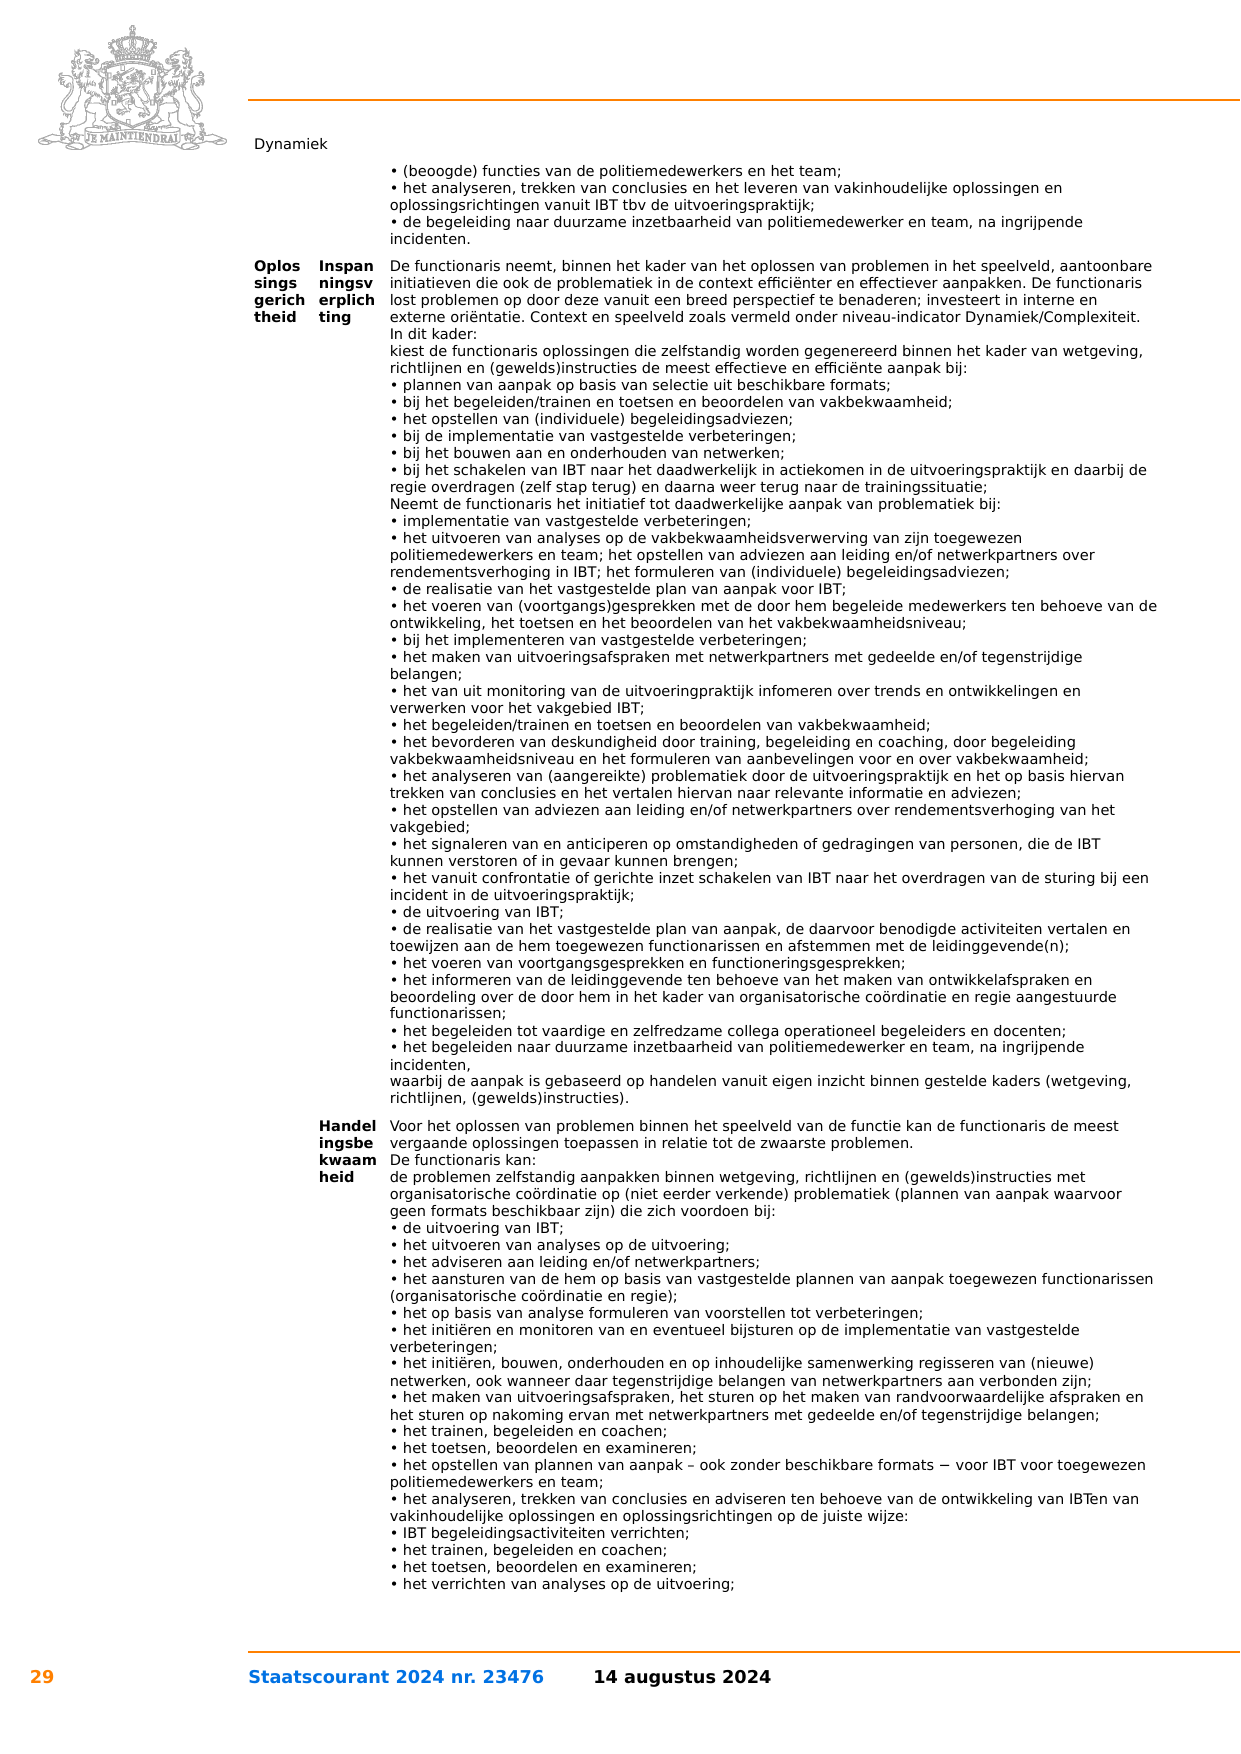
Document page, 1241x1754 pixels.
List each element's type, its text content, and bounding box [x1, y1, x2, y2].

table_cell [313, 158, 383, 253]
table_cell [249, 1113, 312, 1598]
table_cell Oplossingsgerichtheid [249, 254, 312, 1112]
table_cell • (beoogde) functies van de politiemedewerkers en het team; • het analyseren, trekken van conclusies en het leveren van vakinhoudelijke oplossingen en oplossingsrichtingen vanuit IBT tbv de uitvoeringspraktijk; • de begeleiding naar duurzame inzetbaarheid van politiemedewerker en team, na ingrijpende incidenten. [384, 158, 1163, 253]
table_cell Handelingsbekwaamheid [313, 1113, 383, 1598]
table_cell Inspanningsverplichting [313, 254, 383, 1112]
table_cell De functionaris neemt, binnen het kader van het oplossen van problemen in het speelveld, aantoonbare initiatieven die ook de problematiek in de context efficiënter en effectiever aanpakken. De functionaris lost problemen op door deze vanuit een breed perspectief te benaderen; investeert in interne en externe oriëntatie. Context en speelveld zoals vermeld onder niveau-indicator Dynamiek/Complexiteit. In dit kader: kiest de functionaris oplossingen die zelfstandig worden gegenereerd binnen het kader van wetgeving, richtlijnen en (gewelds)instructies de meest effectieve en efficiënte aanpak bij: • plannen van aanpak op basis van selectie uit beschikbare formats; • bij het begeleiden/trainen en toetsen en beoordelen van vakbekwaamheid; • het opstellen van (individuele) begeleidingsadviezen; • bij de implementatie van vastgestelde verbeteringen; • bij het bouwen aan en onderhouden van netwerken; • bij het schakelen van IBT naar het daadwerkelijk in actiekomen in de uitvoeringspraktijk en daarbij de regie overdragen (zelf stap terug) en daarna weer terug naar de trainingssituatie; Neemt de functionaris het initiatief tot daadwerkelijke aanpak van problematiek bij: • implementatie van vastgestelde verbeteringen; • het uitvoeren van analyses op de vakbekwaamheidsverwerving van zijn toegewezen politiemedewerkers en team; het opstellen van adviezen aan leiding en/of netwerkpartners over rendementsverhoging in IBT; het formuleren van (individuele) begeleidingsadviezen; • de realisatie van het vastgestelde plan van aanpak voor IBT; • het voeren van (voortgangs)gesprekken met de door hem begeleide medewerkers ten behoeve van de ontwikkeling, het toetsen en het beoordelen van het vakbekwaamheidsniveau; • bij het implementeren van vastgestelde verbeteringen; • het maken van uitvoeringsafspraken met netwerkpartners met gedeelde en/of tegenstrijdige belangen; • het van uit monitoring van de uitvoeringpraktijk infomeren over trends en ontwikkelingen en verwerken voor het vakgebied IBT; • het begeleiden/trainen en toetsen en beoordelen van vakbekwaamheid; • het bevorderen van deskundigheid door training, begeleiding en coaching, door begeleiding vakbekwaamheidsniveau en het formuleren van aanbevelingen voor en over vakbekwaamheid; • het analyseren van (aangereikte) problematiek door de uitvoeringspraktijk en het op basis hiervan trekken van conclusies en het vertalen hiervan naar relevante informatie en adviezen; • het opstellen van adviezen aan leiding en/of netwerkpartners over rendementsverhoging van het vakgebied; • het signaleren van en anticiperen op omstandigheden of gedragingen van personen, die de IBT kunnen verstoren of in gevaar kunnen brengen; • het vanuit confrontatie of gerichte inzet schakelen van IBT naar het overdragen van de sturing bij een incident in de uitvoeringspraktijk; • de uitvoering van IBT; • de realisatie van het vastgestelde plan van aanpak, de daarvoor benodigde activiteiten vertalen en toewijzen aan de hem toegewezen functionarissen en afstemmen met de leidinggevende(n); • het voeren van voortgangsgesprekken en functioneringsgesprekken; • het informeren van de leidinggevende ten behoeve van het maken van ontwikkelafspraken en beoordeling over de door hem in het kader van organisatorische coördinatie en regie aangestuurde functionarissen; • het begeleiden tot vaardige en zelfredzame collega operationeel begeleiders en docenten; • het begeleiden naar duurzame inzetbaarheid van politiemedewerker en team, na ingrijpende incidenten, waarbij de aanpak is gebaseerd op handelen vanuit eigen inzicht binnen gestelde kaders (wetgeving, richtlijnen, (gewelds)instructies). [384, 254, 1163, 1112]
table_header Dynamiek [249, 131, 1163, 157]
table_cell [249, 158, 312, 253]
table_cell Voor het oplossen van problemen binnen het speelveld van de functie kan de functionaris de meest vergaande oplossingen toepassen in relatie tot de zwaarste problemen. De functionaris kan: de problemen zelfstandig aanpakken binnen wetgeving, richtlijnen en (gewelds)instructies met organisatorische coördinatie op (niet eerder verkende) problematiek (plannen van aanpak waarvoor geen formats beschikbaar zijn) die zich voordoen bij: • de uitvoering van IBT; • het uitvoeren van analyses op de uitvoering; • het adviseren aan leiding en/of netwerkpartners; • het aansturen van de hem op basis van vastgestelde plannen van aanpak toegewezen functionarissen (organisatorische coördinatie en regie); • het op basis van analyse formuleren van voorstellen tot verbeteringen; • het initiëren en monitoren van en eventueel bijsturen op de implementatie van vastgestelde verbeteringen; • het initiëren, bouwen, onderhouden en op inhoudelijke samenwerking regisseren van (nieuwe) netwerken, ook wanneer daar tegenstrijdige belangen van netwerkpartners aan verbonden zijn; • het maken van uitvoeringsafspraken, het sturen op het maken van randvoorwaardelijke afspraken en het sturen op nakoming ervan met netwerkpartners met gedeelde en/of tegenstrijdige belangen; • het trainen, begeleiden en coachen; • het toetsen, beoordelen en examineren; • het opstellen van plannen van aanpak – ook zonder beschikbare formats − voor IBT voor toegewezen politiemedewerkers en team; • het analyseren, trekken van conclusies en adviseren ten behoeve van de ontwikkeling van IBTen van vakinhoudelijke oplossingen en oplossingsrichtingen op de juiste wijze: • IBT begeleidingsactiviteiten verrichten; • het trainen, begeleiden en coachen; • het toetsen, beoordelen en examineren; • het verrichten van analyses op de uitvoering; [384, 1113, 1163, 1598]
picture [38, 25, 227, 150]
